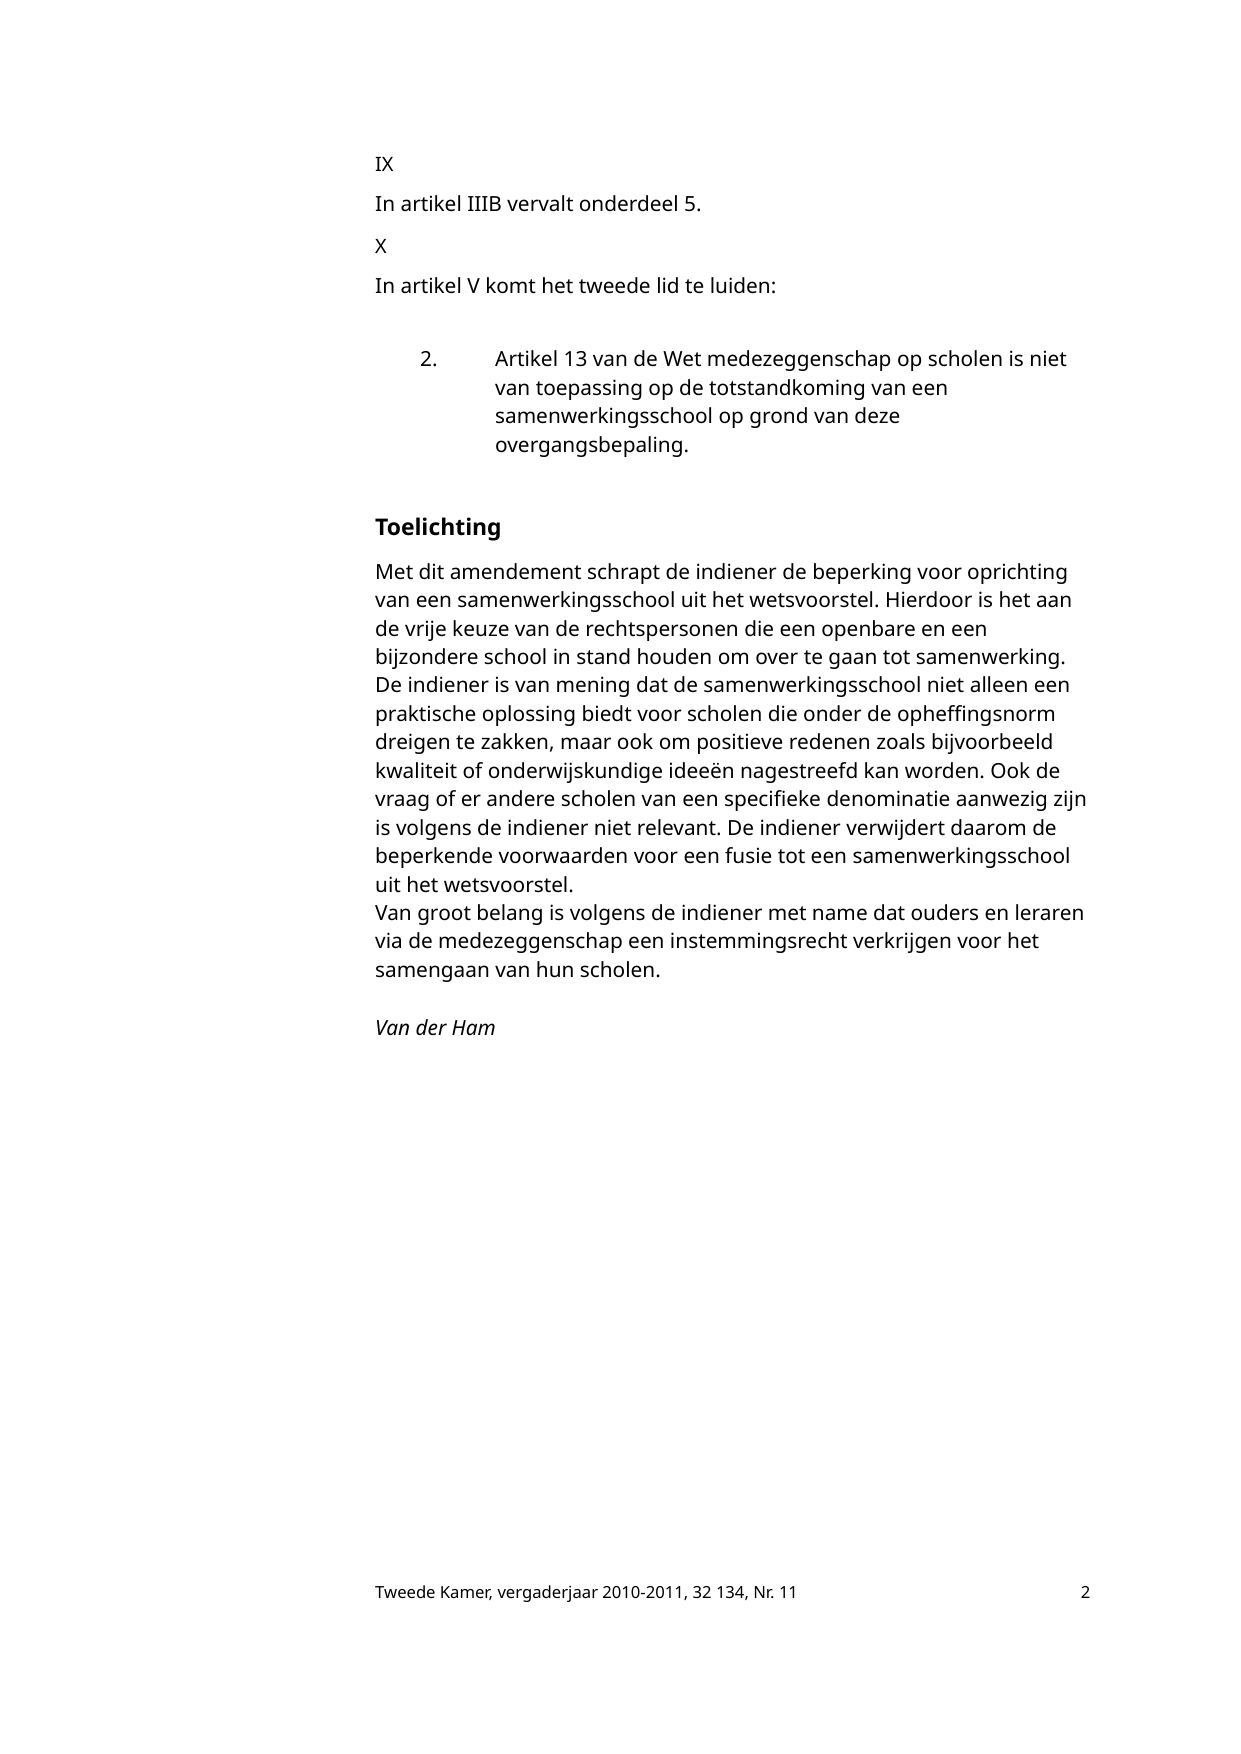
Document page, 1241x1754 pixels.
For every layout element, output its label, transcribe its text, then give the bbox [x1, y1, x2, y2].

text X [375, 232, 1090, 259]
text De indiener is van mening dat de samenwerkingsschool niet alleen een praktische oplossing biedt voor scholen die onder de opheffingsnorm dreigen te zakken, maar ook om positieve redenen zoals bijvoorbeeld kwaliteit of onderwijskundige ideeën nagestreefd kan worden. Ook de vraag of er andere scholen van een specifieke denominatie aanwezig zijn is volgens de indiener niet relevant. De indiener verwijdert daarom de beperkende voorwaarden voor een fusie tot een samenwerkingsschool uit het wetsvoorstel. [375, 671, 1090, 898]
list Artikel 13 van de Wet medezeggenschap op scholen is niet van toepassing op de totstandkoming van een samenwerkingsschool op grond van deze overgangsbepaling. [420, 344, 1090, 458]
subtitle Toelichting [375, 511, 1090, 542]
text Van groot belang is volgens de indiener met name dat ouders en leraren via de medezeggenschap een instemmingsrecht verkrijgen voor het samengaan van hun scholen. [375, 898, 1090, 983]
text In artikel V komt het tweede lid te luiden: [375, 271, 1090, 299]
text In artikel IIIB vervalt onderdeel 5. [375, 189, 1090, 217]
text Met dit amendement schrapt de indiener de beperking voor oprichting van een samenwerkingsschool uit het wetsvoorstel. Hierdoor is het aan de vrije keuze van de rechtspersonen die een openbare en een bijzondere school in stand houden om over te gaan tot samenwerking. [375, 557, 1090, 671]
text IX [375, 150, 1090, 177]
text Van der Ham [375, 1013, 1090, 1042]
